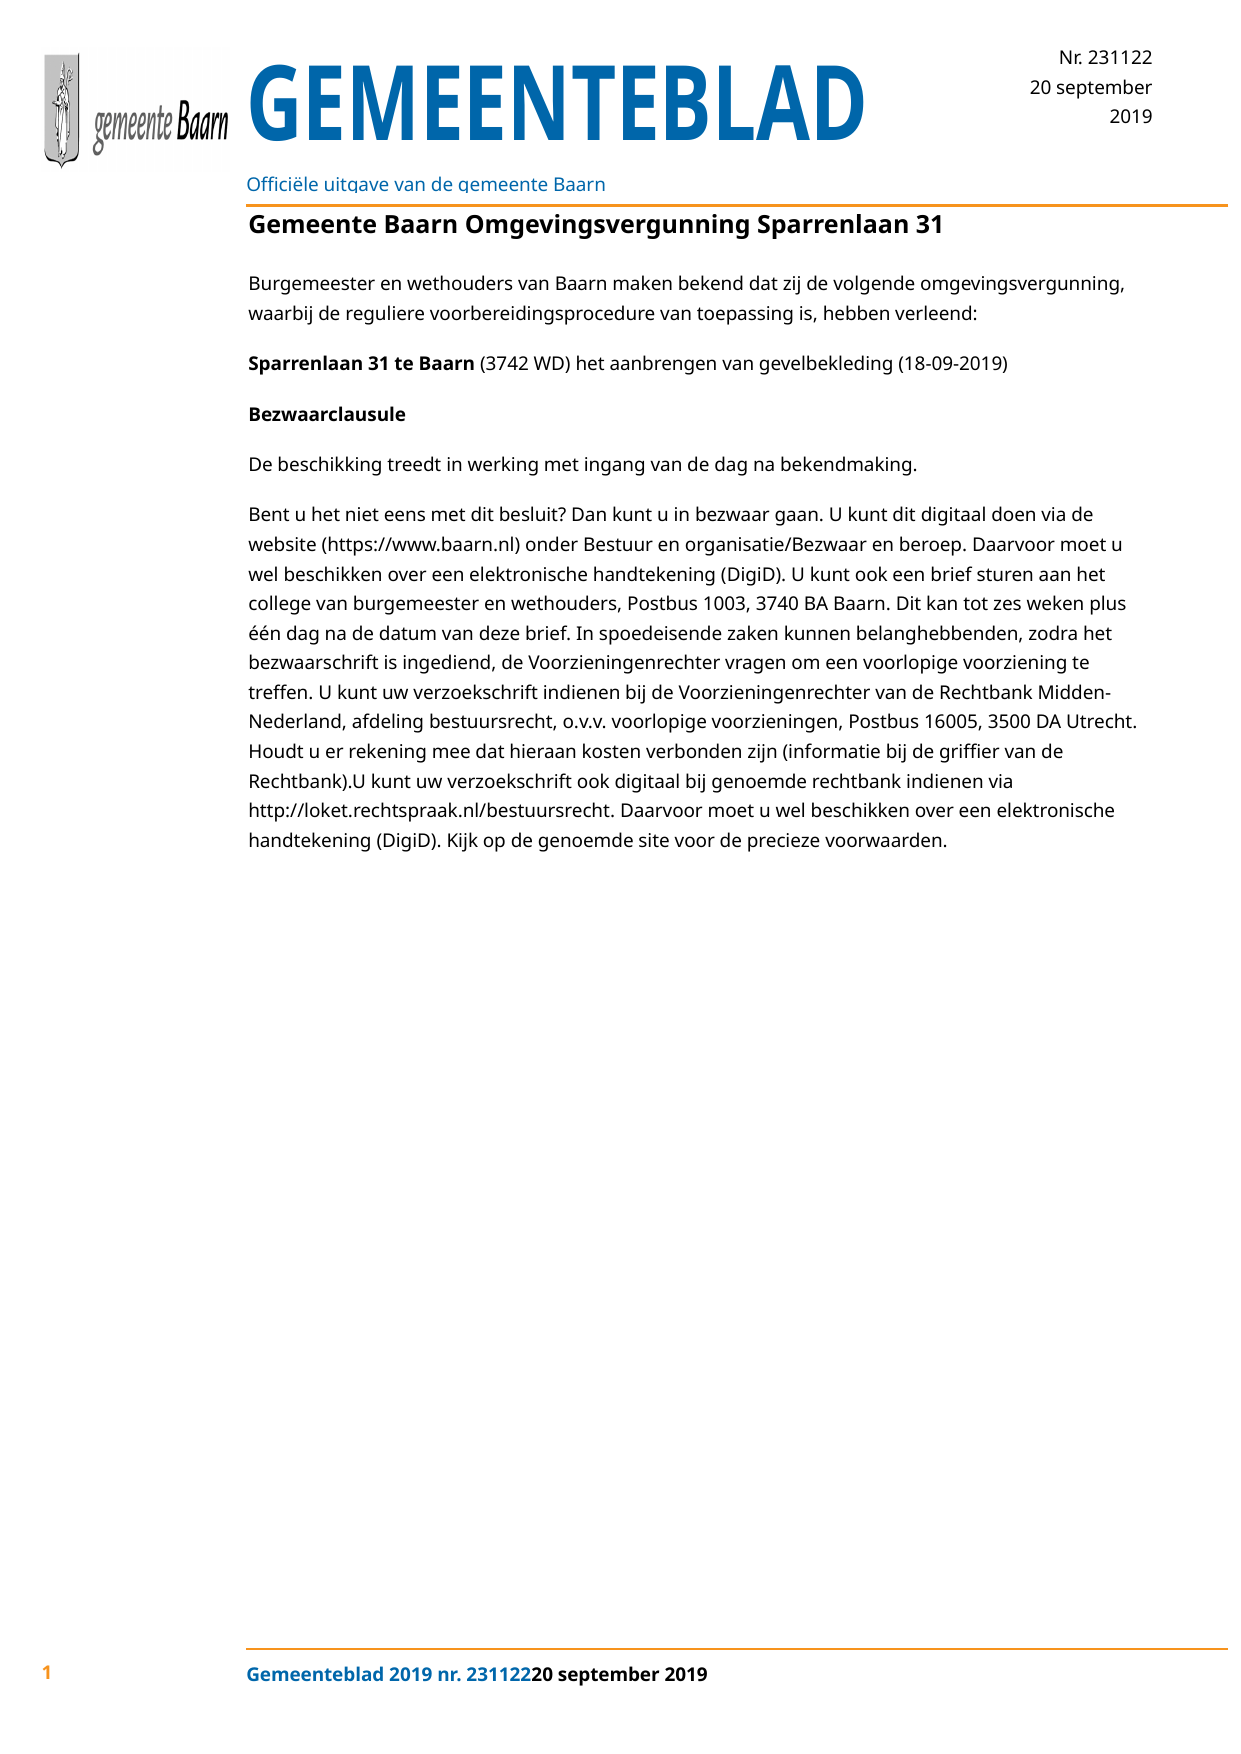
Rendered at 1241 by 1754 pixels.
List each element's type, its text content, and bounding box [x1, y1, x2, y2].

text Sparrenlaan 31 te Baarn (3742 WD) het aanbrengen van gevelbekleding (18-09-2019) [248, 350, 1152, 376]
text Bezwaarclausule [248, 401, 1152, 426]
text De beschikking treedt in werking met ingang van de dag na bekendmaking. [248, 451, 1152, 477]
text Bent u het niet eens met dit besluit? Dan kunt u in bezwaar gaan. U kunt dit digitaal doen via de website (https://www.baarn.nl) onder Bestuur en organisatie/Bezwaar en beroep. Daarvoor moet u wel beschikken over een elektronische handtekening (DigiD). U kunt ook een brief sturen aan het college van burgemeester en wethouders, Postbus 1003, 3740 BA Baarn. Dit kan tot zes weken plus één dag na de datum van deze brief. In spoedeisende zaken kunnen belanghebbenden, zodra het bezwaarschrift is ingediend, de Voorzieningenrechter vragen om een voorlopige voorziening te treffen. U kunt uw verzoekschrift indienen bij de Voorzieningenrechter van de Rechtbank Midden-Nederland, afdeling bestuursrecht, o.v.v. voorlopige voorzieningen, Postbus 16005, 3500 DA Utrecht. Houdt u er rekening mee dat hieraan kosten verbonden zijn (informatie bij de griffier van de Rechtbank).U kunt uw verzoekschrift ook digitaal bij genoemde rechtbank indienen via http://loket.rechtspraak.nl/bestuursrecht. Daarvoor moet u wel beschikken over een elektronische handtekening (DigiD). Kijk op de genoemde site voor de precieze voorwaarden. [248, 502, 1152, 853]
text Burgemeester en wethouders van Baarn maken bekend dat zij de volgende omgevingsvergunning, waarbij de reguliere voorbereidingsprocedure van toepassing is, hebben verleend: [248, 270, 1152, 326]
text Gemeente Baarn Omgevingsvergunning Sparrenlaan 31 [248, 207, 1152, 241]
picture [41, 47, 231, 172]
